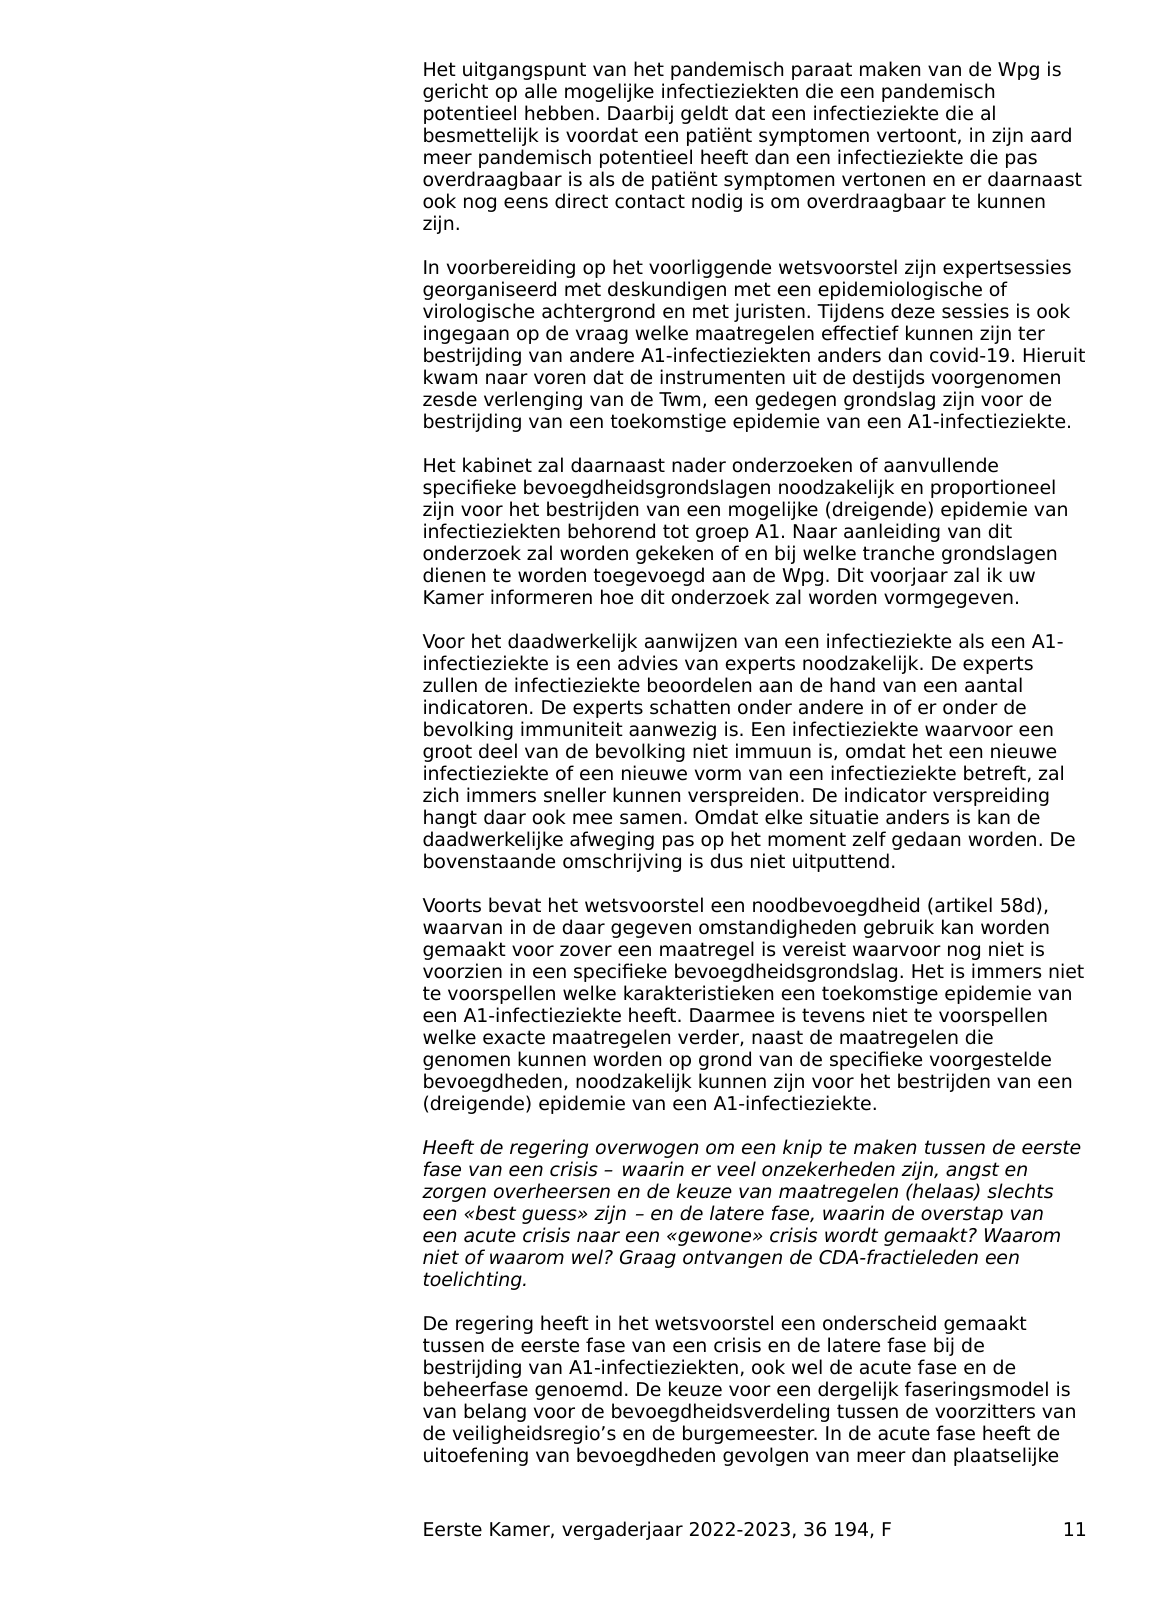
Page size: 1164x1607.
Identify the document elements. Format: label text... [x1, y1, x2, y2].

text Heeft de regering overwogen om een knip te maken tussen de eerste fase van een crisis – waarin er veel onzekerheden zijn, angst en zorgen overheersen en de keuze van maatregelen (helaas) slechts een «best guess» zijn – en de latere fase, waarin de overstap van een acute crisis naar een «gewone» crisis wordt gemaakt? Waarom niet of waarom wel? Graag ontvangen de CDA-fractieleden een toelichting. [422, 1137, 1087, 1291]
text De regering heeft in het wetsvoorstel een onderscheid gemaakt tussen de eerste fase van een crisis en de latere fase bij de bestrijding van A1-infectieziekten, ook wel de acute fase en de beheerfase genoemd. De keuze voor een dergelijk faseringsmodel is van belang voor de bevoegdheidsverdeling tussen de voorzitters van de veiligheidsregio’s en de burgemeester. In de acute fase heeft de uitoefening van bevoegdheden gevolgen van meer dan plaatselijke [422, 1313, 1087, 1467]
text Het kabinet zal daarnaast nader onderzoeken of aanvullende specifieke bevoegdheidsgrondslagen noodzakelijk en proportioneel zijn voor het bestrijden van een mogelijke (dreigende) epidemie van infectieziekten behorend tot groep A1. Naar aanleiding van dit onderzoek zal worden gekeken of en bij welke tranche grondslagen dienen te worden toegevoegd aan de Wpg. Dit voorjaar zal ik uw Kamer informeren hoe dit onderzoek zal worden vormgegeven. [422, 455, 1087, 609]
text Voor het daadwerkelijk aanwijzen van een infectieziekte als een A1-infectieziekte is een advies van experts noodzakelijk. De experts zullen de infectieziekte beoordelen aan de hand van een aantal indicatoren. De experts schatten onder andere in of er onder de bevolking immuniteit aanwezig is. Een infectieziekte waarvoor een groot deel van de bevolking niet immuun is, omdat het een nieuwe infectieziekte of een nieuwe vorm van een infectieziekte betreft, zal zich immers sneller kunnen verspreiden. De indicator verspreiding hangt daar ook mee samen. Omdat elke situatie anders is kan de daadwerkelijke afweging pas op het moment zelf gedaan worden. De bovenstaande omschrijving is dus niet uitputtend. [422, 631, 1087, 873]
text Het uitgangspunt van het pandemisch paraat maken van de Wpg is gericht op alle mogelijke infectieziekten die een pandemisch potentieel hebben. Daarbij geldt dat een infectieziekte die al besmettelijk is voordat een patiënt symptomen vertoont, in zijn aard meer pandemisch potentieel heeft dan een infectieziekte die pas overdraagbaar is als de patiënt symptomen vertonen en er daarnaast ook nog eens direct contact nodig is om overdraagbaar te kunnen zijn. [422, 59, 1087, 235]
text In voorbereiding op het voorliggende wetsvoorstel zijn expertsessies georganiseerd met deskundigen met een epidemiologische of virologische achtergrond en met juristen. Tijdens deze sessies is ook ingegaan op de vraag welke maatregelen effectief kunnen zijn ter bestrijding van andere A1-infectieziekten anders dan covid-19. Hieruit kwam naar voren dat de instrumenten uit de destijds voorgenomen zesde verlenging van de Twm, een gedegen grondslag zijn voor de bestrijding van een toekomstige epidemie van een A1-infectieziekte. [422, 257, 1087, 433]
text Voorts bevat het wetsvoorstel een noodbevoegdheid (artikel 58d), waarvan in de daar gegeven omstandigheden gebruik kan worden gemaakt voor zover een maatregel is vereist waarvoor nog niet is voorzien in een specifieke bevoegdheidsgrondslag. Het is immers niet te voorspellen welke karakteristieken een toekomstige epidemie van een A1-infectieziekte heeft. Daarmee is tevens niet te voorspellen welke exacte maatregelen verder, naast de maatregelen die genomen kunnen worden op grond van de specifieke voorgestelde bevoegdheden, noodzakelijk kunnen zijn voor het bestrijden van een (dreigende) epidemie van een A1-infectieziekte. [422, 895, 1087, 1115]
